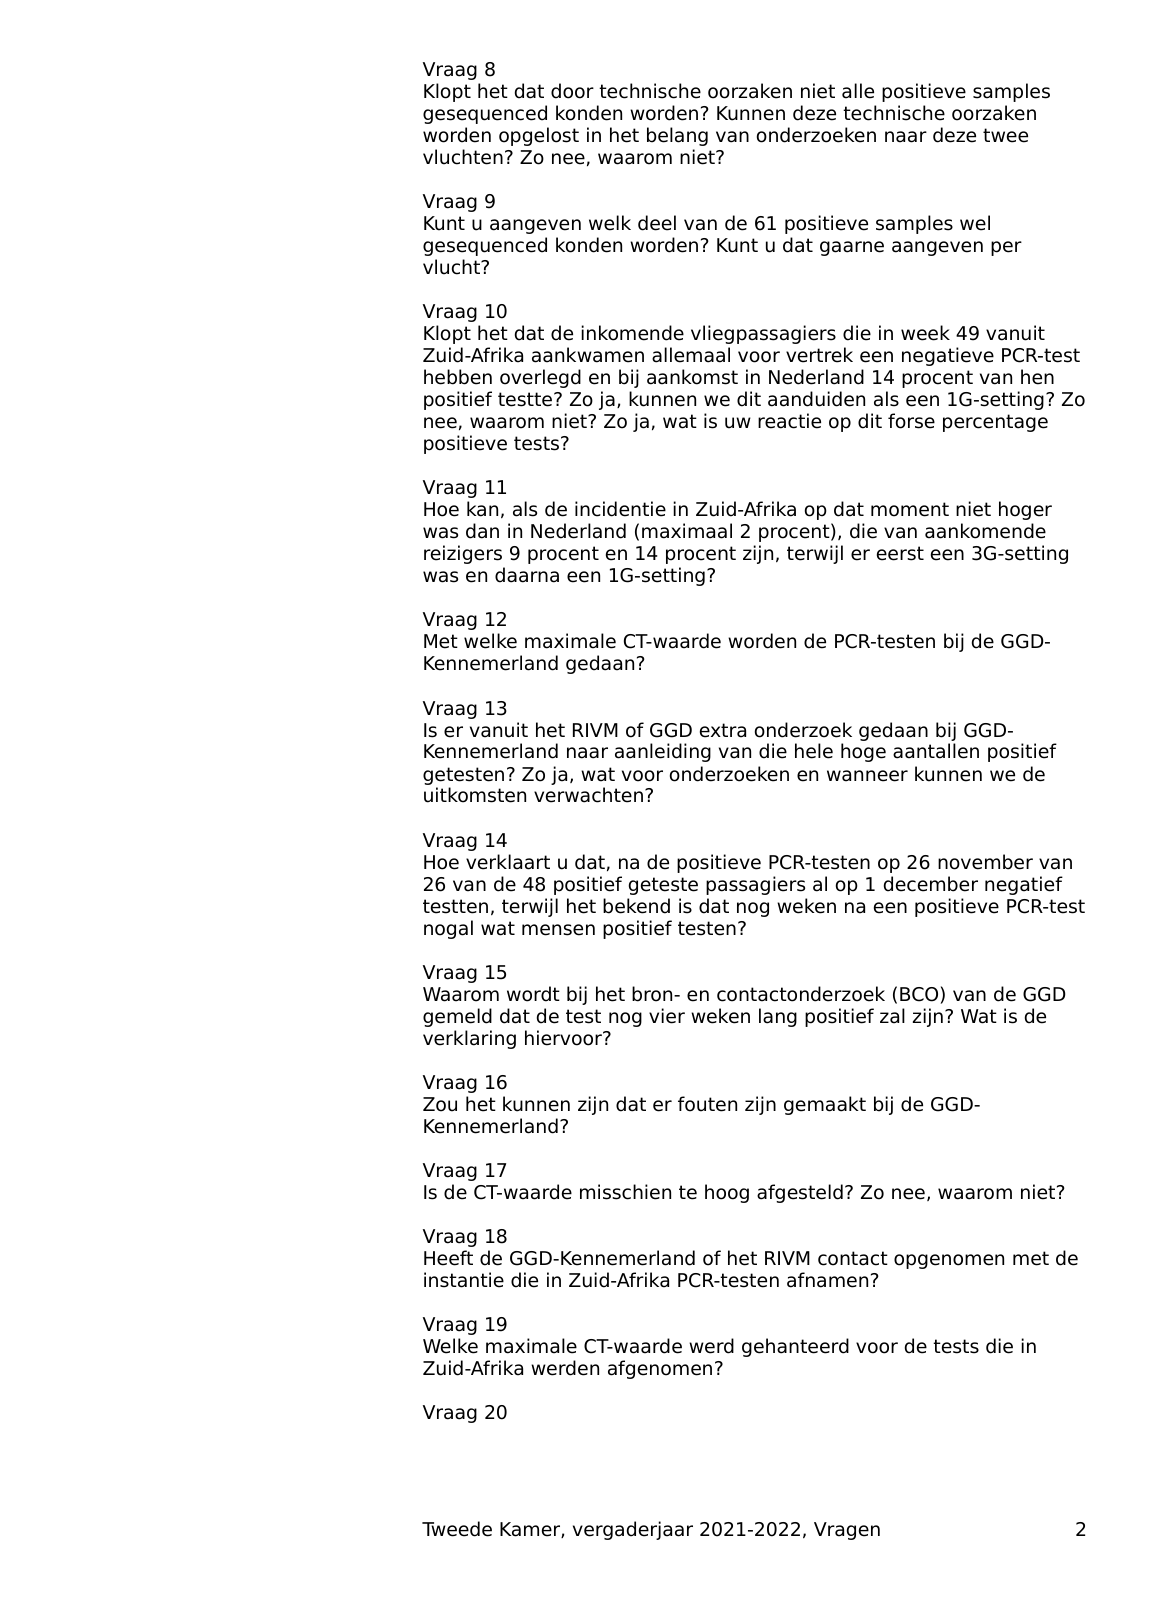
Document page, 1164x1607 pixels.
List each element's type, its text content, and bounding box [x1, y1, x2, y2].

text Vraag 11 [422, 477, 1087, 499]
text Met welke maximale CT-waarde worden de PCR-testen bij de GGD-Kennemerland gedaan? [422, 631, 1087, 675]
text Kunt u aangeven welk deel van de 61 positieve samples wel gesequenced konden worden? Kunt u dat gaarne aangeven per vlucht? [422, 213, 1087, 279]
text Klopt het dat de inkomende vliegpassagiers die in week 49 vanuit Zuid-Afrika aankwamen allemaal voor vertrek een negatieve PCR-test hebben overlegd en bij aankomst in Nederland 14 procent van hen positief testte? Zo ja, kunnen we dit aanduiden als een 1G-setting? Zo nee, waarom niet? Zo ja, wat is uw reactie op dit forse percentage positieve tests? [422, 323, 1087, 455]
text Is er vanuit het RIVM of GGD extra onderzoek gedaan bij GGD-Kennemerland naar aanleiding van die hele hoge aantallen positief getesten? Zo ja, wat voor onderzoeken en wanneer kunnen we de uitkomsten verwachten? [422, 719, 1087, 807]
text Klopt het dat door technische oorzaken niet alle positieve samples gesequenced konden worden? Kunnen deze technische oorzaken worden opgelost in het belang van onderzoeken naar deze twee vluchten? Zo nee, waarom niet? [422, 81, 1087, 169]
text Vraag 8 [422, 59, 1087, 81]
text Is de CT-waarde misschien te hoog afgesteld? Zo nee, waarom niet? [422, 1182, 1087, 1204]
text Vraag 14 [422, 829, 1087, 852]
text Hoe verklaart u dat, na de positieve PCR-testen op 26 november van 26 van de 48 positief geteste passagiers al op 1 december negatief testten, terwijl het bekend is dat nog weken na een positieve PCR-test nogal wat mensen positief testen? [422, 852, 1087, 939]
text Vraag 20 [422, 1402, 1087, 1424]
text Heeft de GGD-Kennemerland of het RIVM contact opgenomen met de instantie die in Zuid-Afrika PCR-testen afnamen? [422, 1248, 1087, 1292]
text Vraag 9 [422, 191, 1087, 213]
text Zou het kunnen zijn dat er fouten zijn gemaakt bij de GGD-Kennemerland? [422, 1094, 1087, 1138]
text Waarom wordt bij het bron- en contactonderzoek (BCO) van de GGD gemeld dat de test nog vier weken lang positief zal zijn? Wat is de verklaring hiervoor? [422, 984, 1087, 1049]
text Vraag 10 [422, 301, 1087, 323]
text Vraag 17 [422, 1160, 1087, 1182]
text Vraag 19 [422, 1314, 1087, 1336]
text Vraag 18 [422, 1226, 1087, 1248]
text Vraag 12 [422, 609, 1087, 631]
text Hoe kan, als de incidentie in Zuid-Afrika op dat moment niet hoger was dan in Nederland (maximaal 2 procent), die van aankomende reizigers 9 procent en 14 procent zijn, terwijl er eerst een 3G-setting was en daarna een 1G-setting? [422, 499, 1087, 587]
text Vraag 13 [422, 697, 1087, 719]
text Welke maximale CT-waarde werd gehanteerd voor de tests die in Zuid-Afrika werden afgenomen? [422, 1336, 1087, 1380]
text Vraag 16 [422, 1072, 1087, 1094]
text Vraag 15 [422, 962, 1087, 984]
